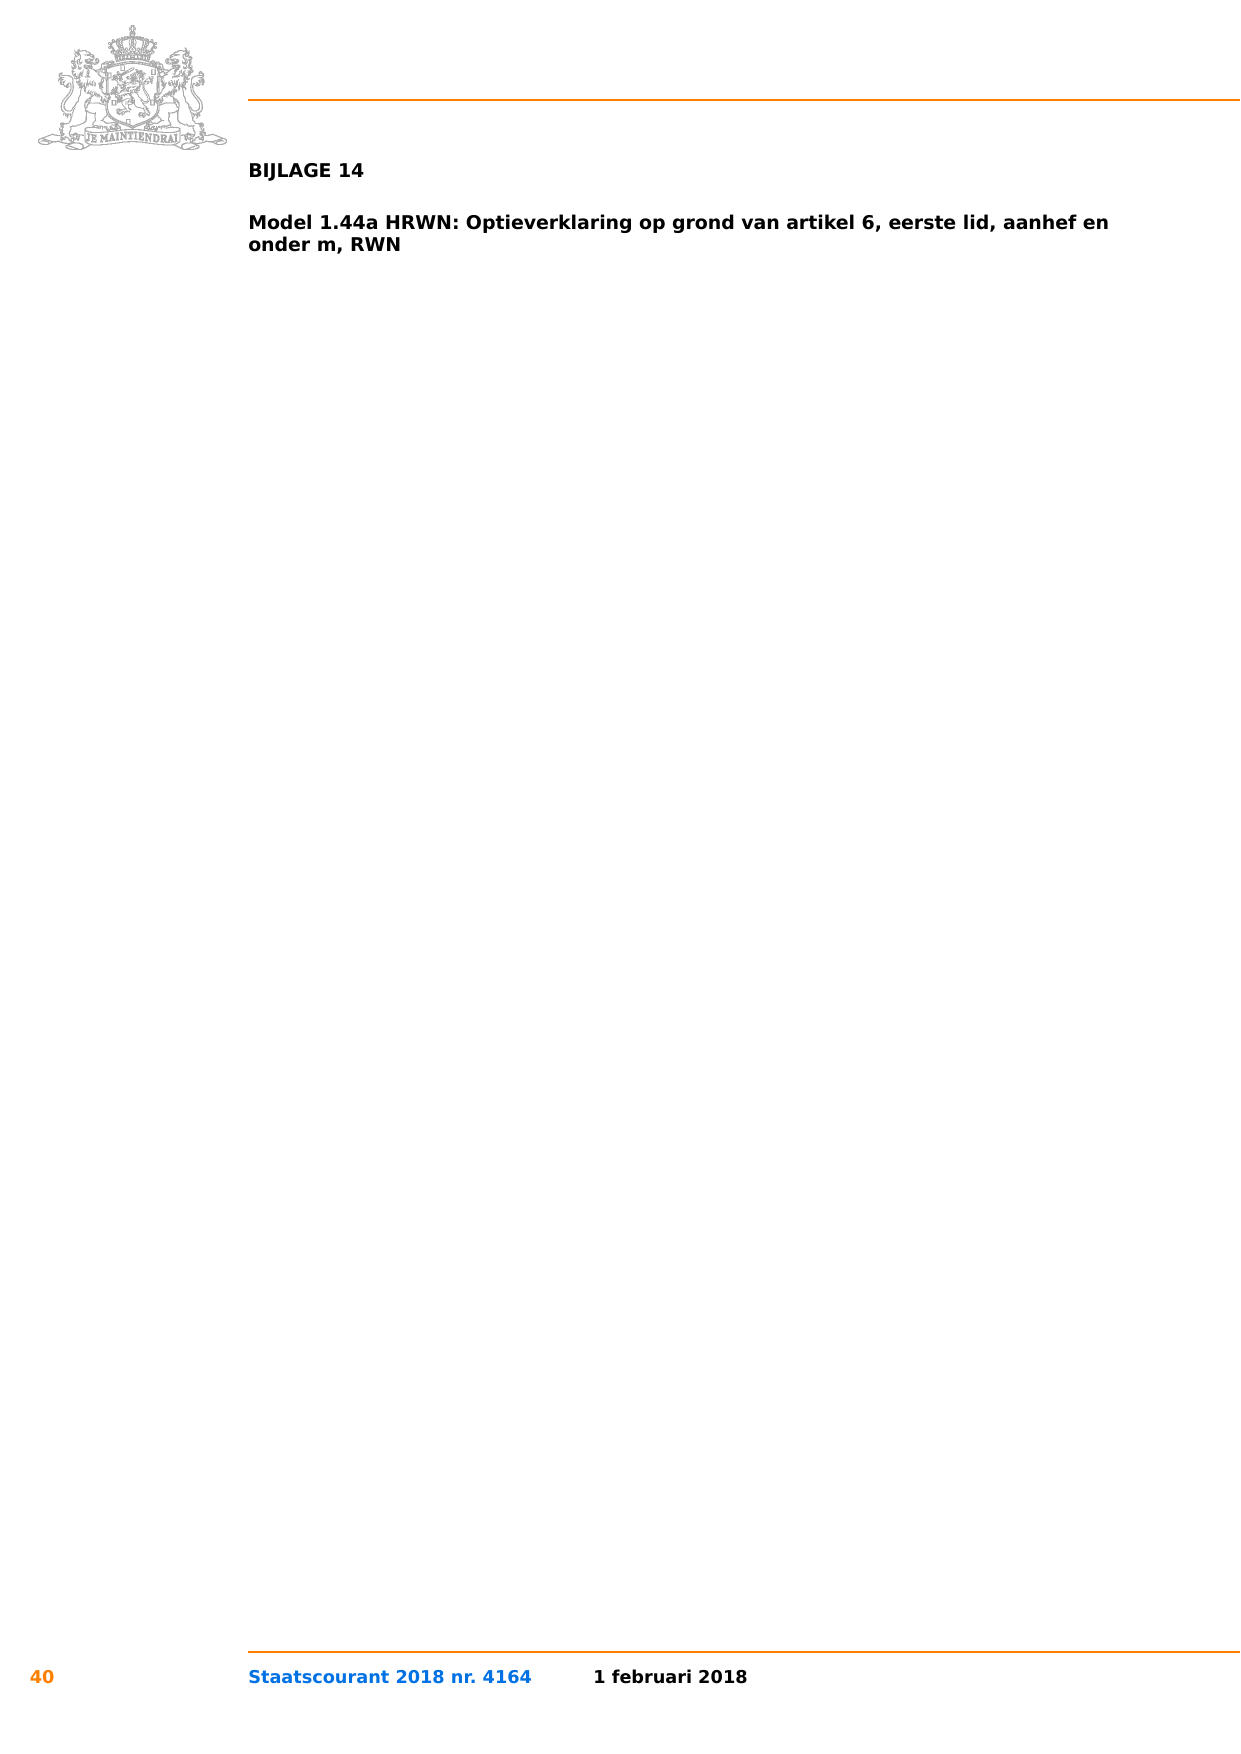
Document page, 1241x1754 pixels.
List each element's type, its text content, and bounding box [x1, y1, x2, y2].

subtitle Model 1.44a HRWN: Optieverklaring op grond van artikel 6, eerste lid, aanhef en onder m, RWN [248, 212, 1163, 256]
subtitle BIJLAGE 14 [248, 160, 1163, 182]
picture [38, 25, 227, 150]
